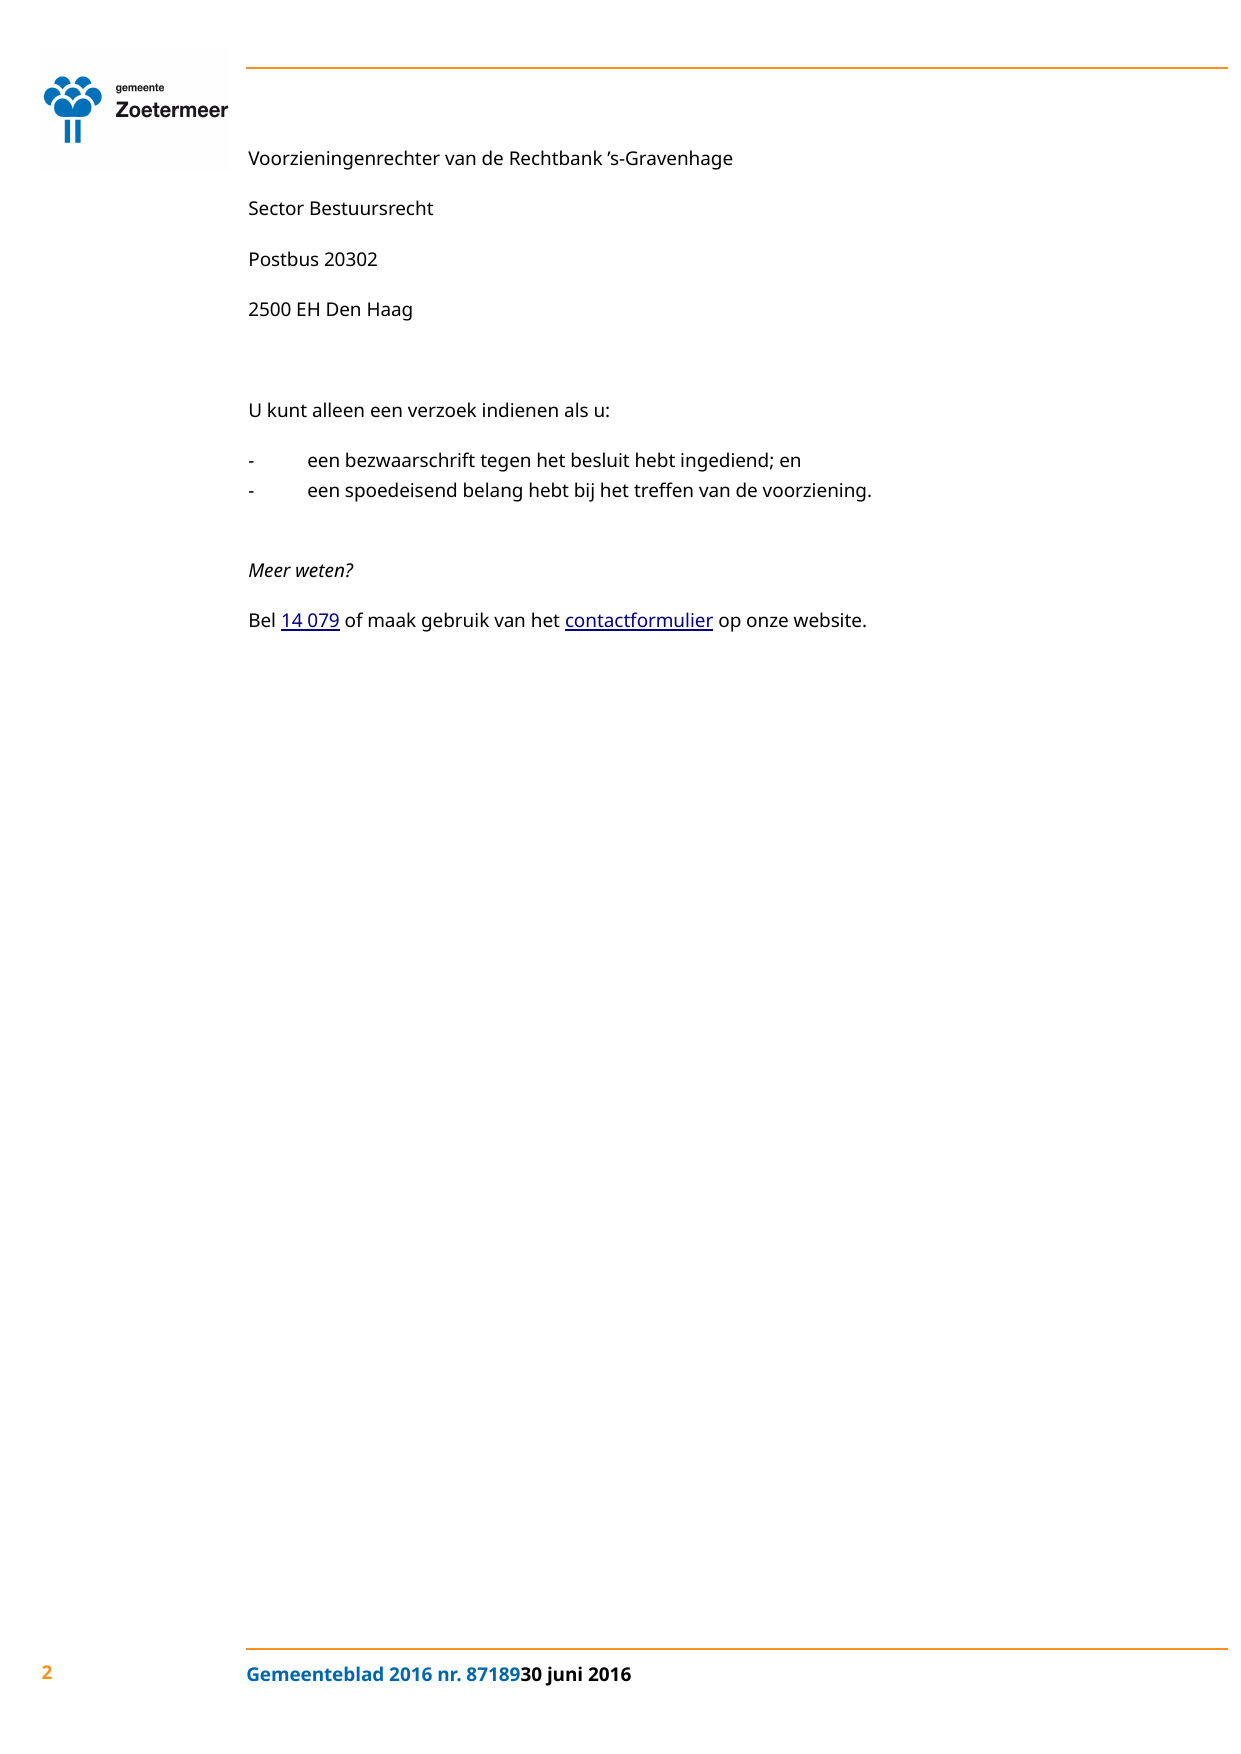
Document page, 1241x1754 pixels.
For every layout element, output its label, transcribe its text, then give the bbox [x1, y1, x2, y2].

text Postbus 20302 [248, 246, 1152, 272]
text Sector Bestuursrecht [248, 196, 1152, 221]
text U kunt alleen een verzoek indienen als u: [248, 397, 1152, 423]
text Meer weten? [248, 557, 1152, 583]
text Bel 14 079 of maak gebruik van het contactformulier op onze website. [248, 608, 1152, 633]
text 2500 EH Den Haag [248, 296, 1152, 322]
text Voorzieningenrechter van de Rechtbank ’s-Gravenhage [248, 145, 1152, 171]
picture [41, 47, 231, 172]
list een spoedeisend belang hebt bij het treffen van de voorziening. [248, 477, 1152, 503]
list een bezwaarschrift tegen het besluit hebt ingediend; en [248, 448, 1152, 473]
